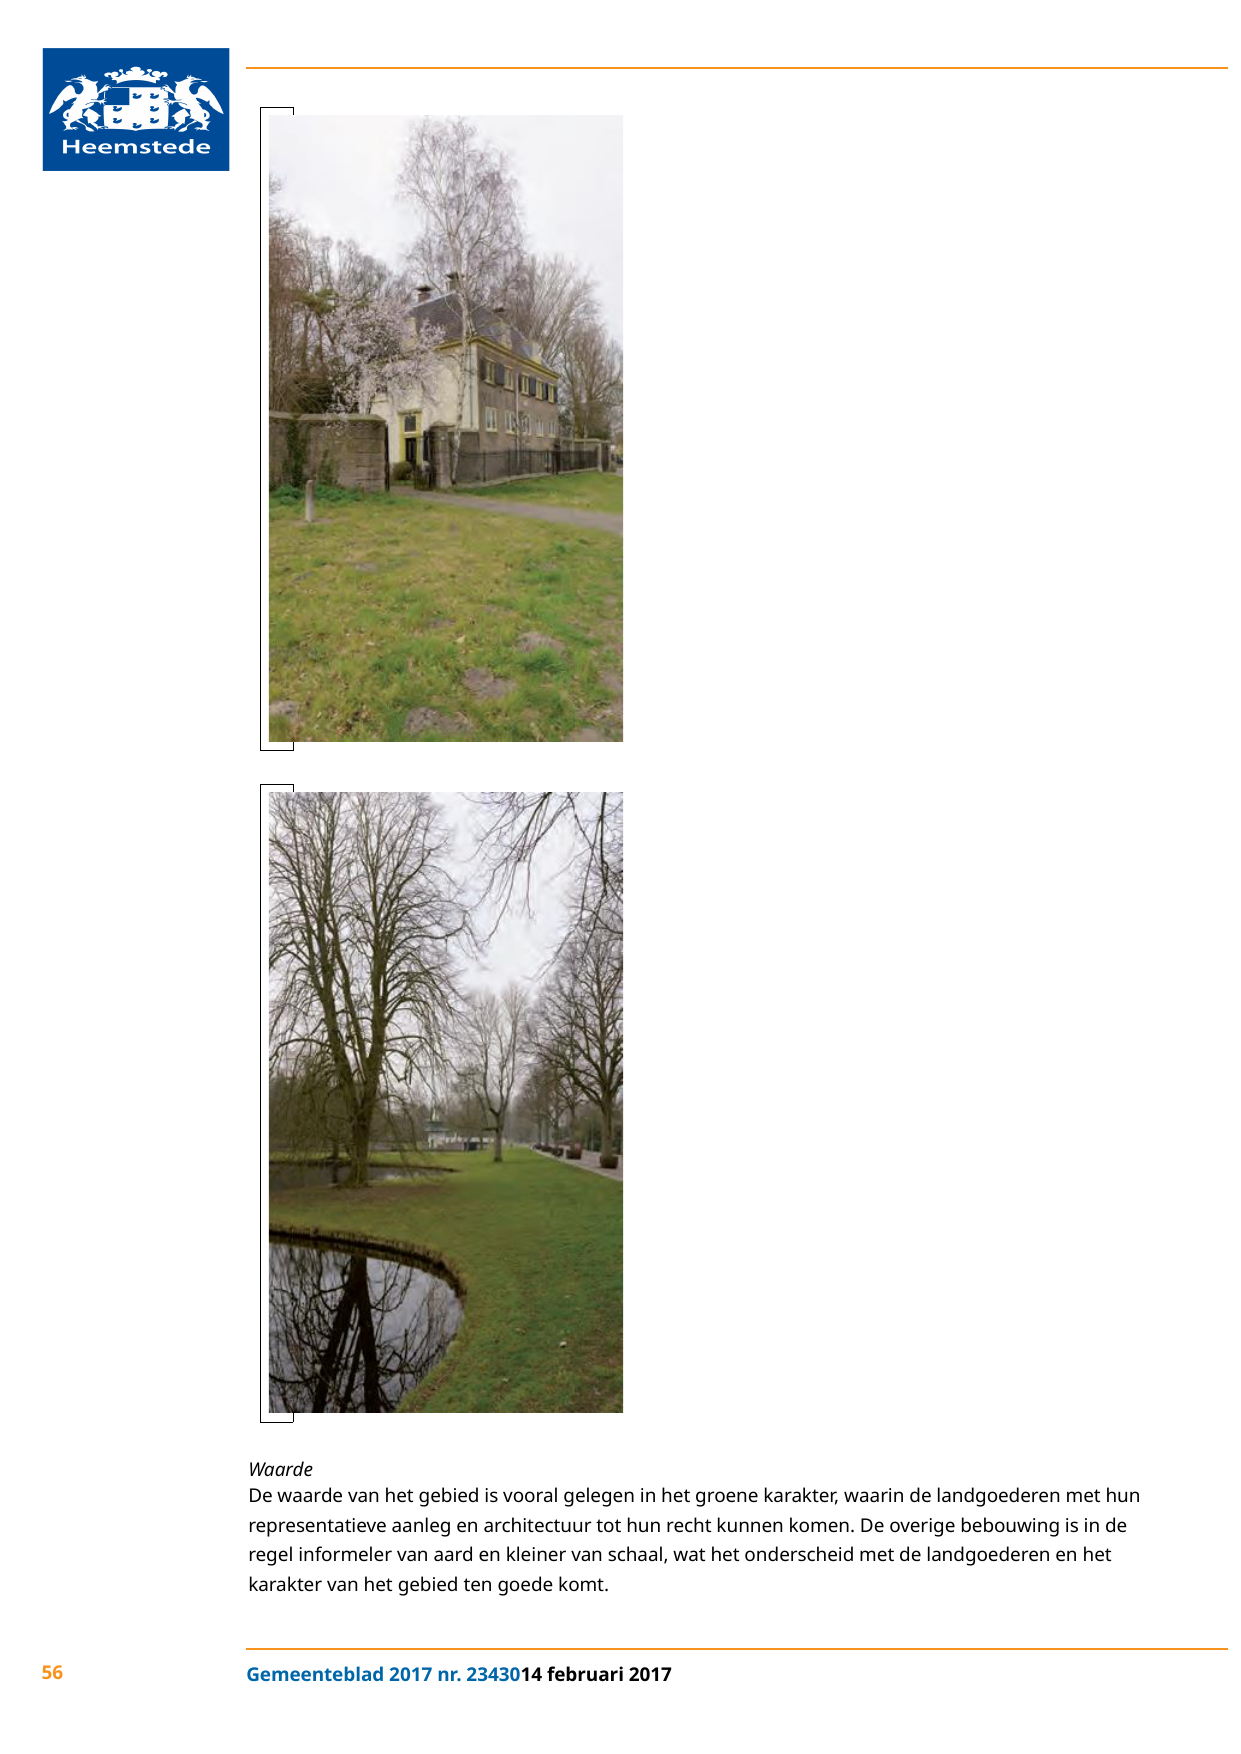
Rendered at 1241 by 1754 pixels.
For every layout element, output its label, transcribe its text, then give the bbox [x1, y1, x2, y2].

picture [41, 47, 231, 172]
picture [268, 115, 624, 742]
picture [268, 792, 624, 1413]
text De waarde van het gebied is vooral gelegen in het groene karakter, waarin de landgoederen met hun representatieve aanleg en architectuur tot hun recht kunnen komen. De overige bebouwing is in de regel informeler van aard en kleiner van schaal, wat het onderscheid met de landgoederen en het karakter van het gebied ten goede komt. [248, 1482, 1152, 1597]
text Waarde [248, 1457, 1152, 1482]
